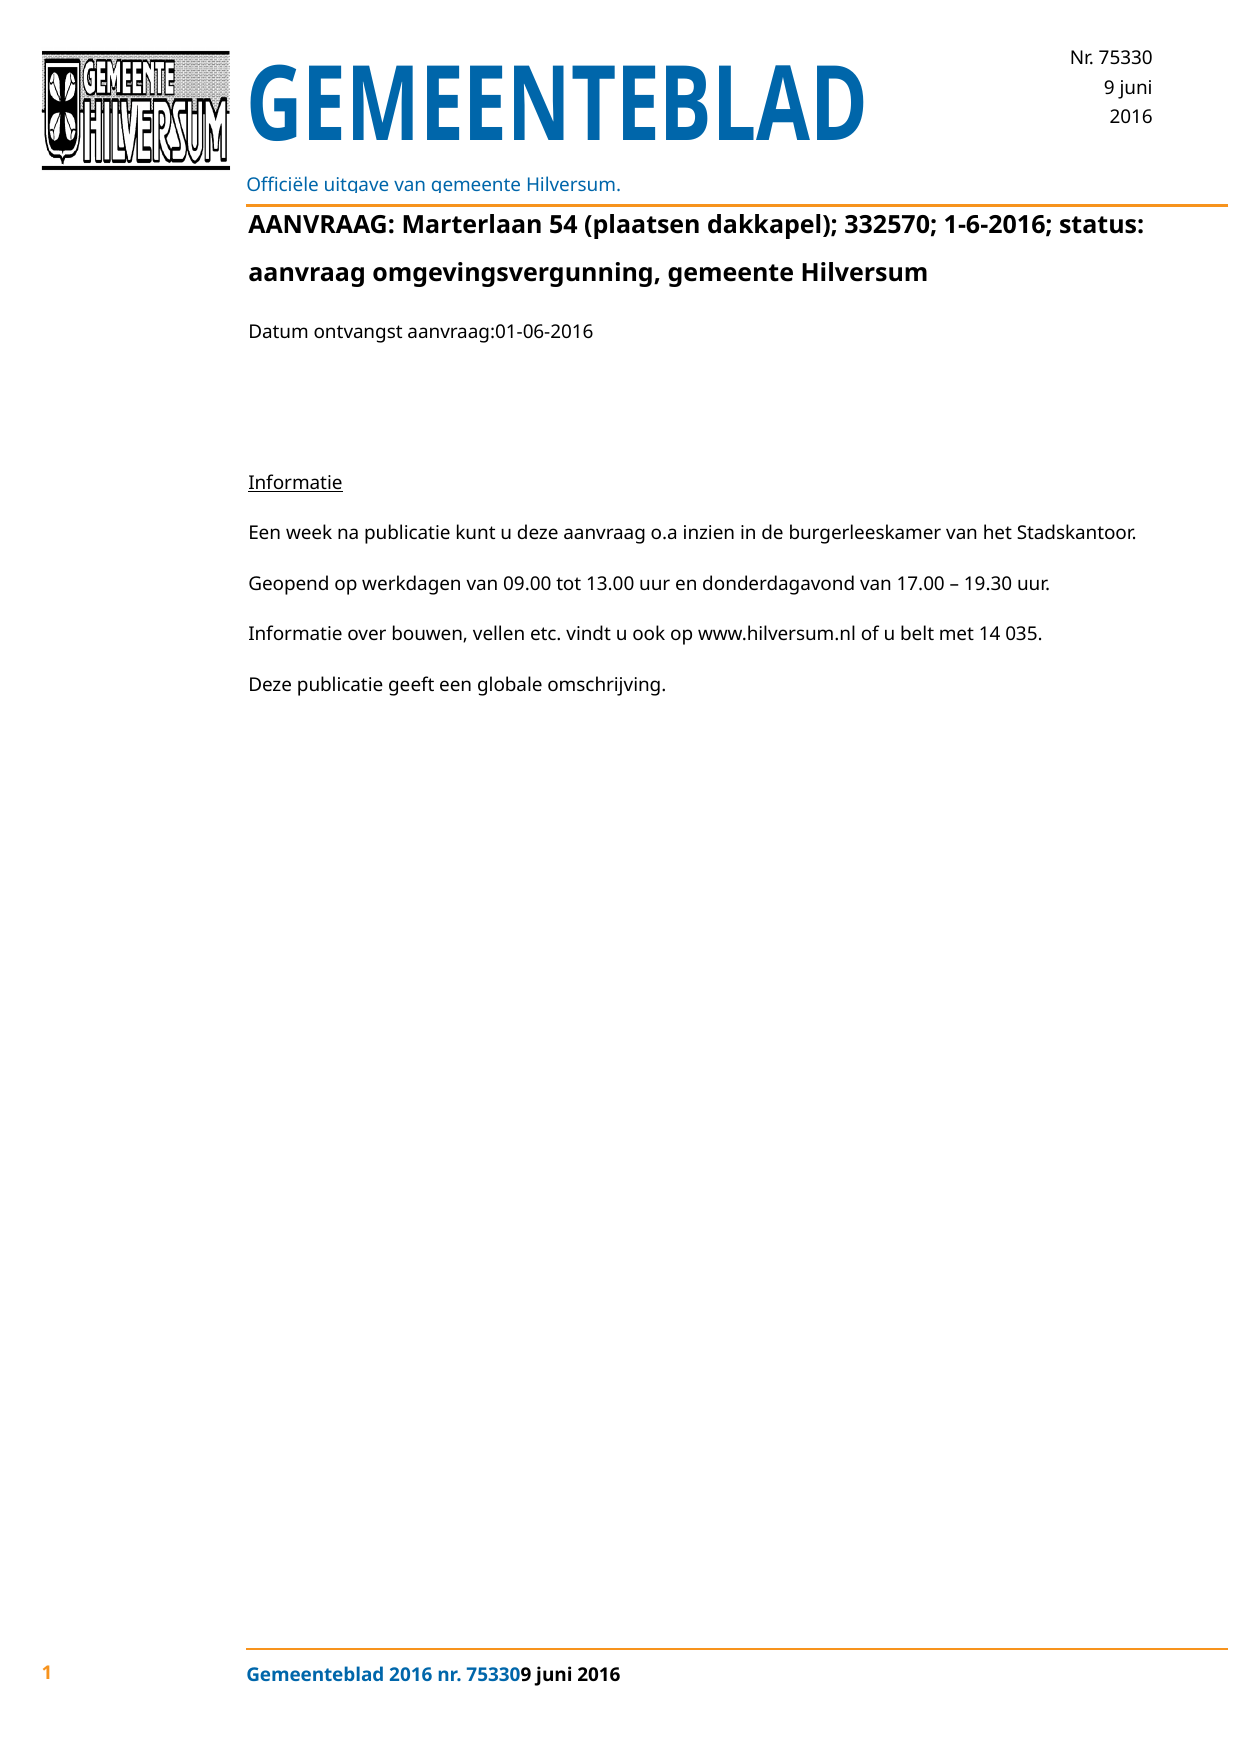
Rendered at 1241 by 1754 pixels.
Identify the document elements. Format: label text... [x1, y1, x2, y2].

text Informatie over bouwen, vellen etc. vindt u ook op www.hilversum.nl of u belt met 14 035. [248, 620, 1152, 646]
text Deze publicatie geeft een globale omschrijving. [248, 671, 1152, 697]
text AANVRAAG: Marterlaan 54 (plaatsen dakkapel); 332570; 1-6-2016; status: aanvraag omgevingsvergunning, gemeente Hilversum [248, 207, 1152, 288]
picture [41, 47, 231, 172]
text Een week na publicatie kunt u deze aanvraag o.a inzien in de burgerleeskamer van het Stadskantoor. [248, 519, 1152, 545]
text Datum ontvangst aanvraag:01-06-2016 [248, 318, 1152, 344]
text Geopend op werkdagen van 09.00 tot 13.00 uur en donderdagavond van 17.00 – 19.30 uur. [248, 570, 1152, 596]
text Informatie [248, 469, 1152, 495]
